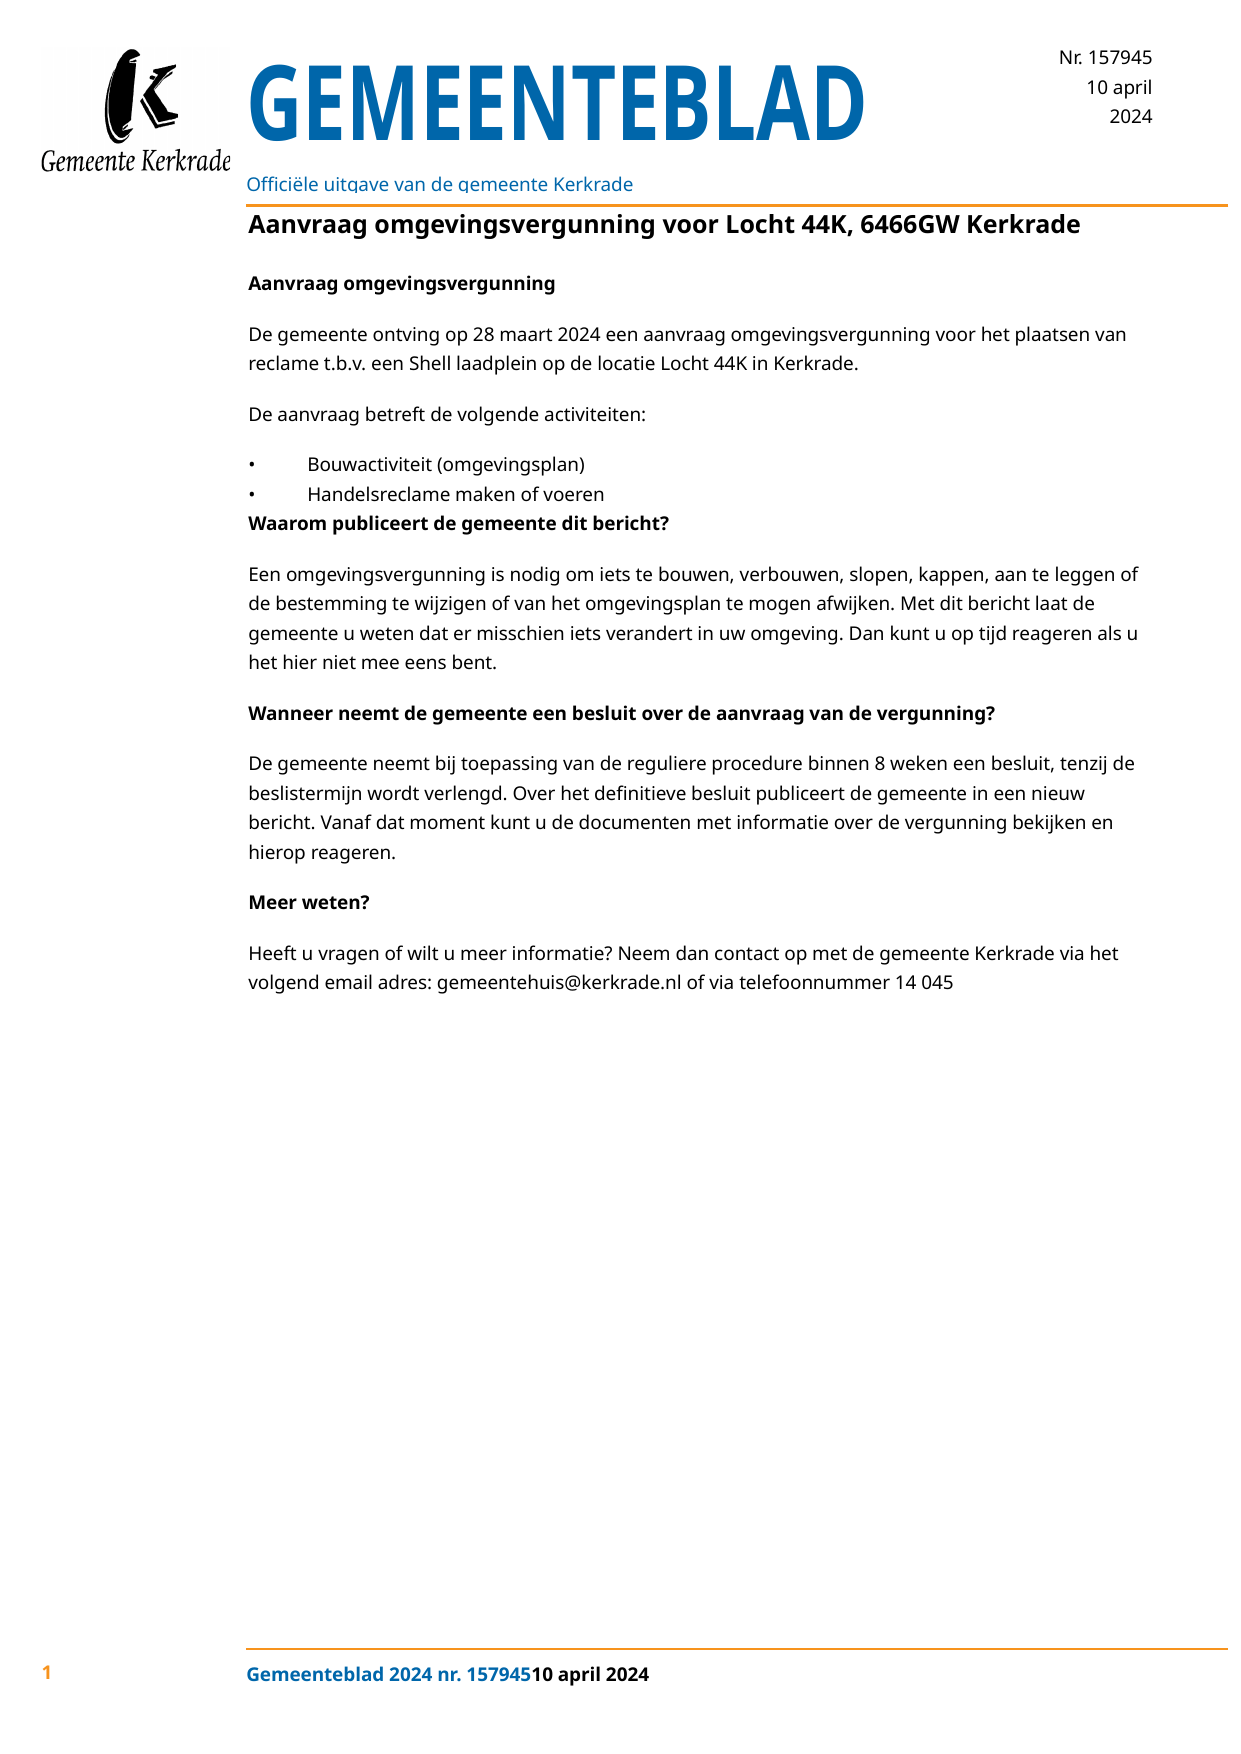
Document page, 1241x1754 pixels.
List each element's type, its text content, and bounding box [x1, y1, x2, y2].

text Aanvraag omgevingsvergunning [248, 270, 1152, 296]
text De gemeente neemt bij toepassing van de reguliere procedure binnen 8 weken een besluit, tenzij de beslistermijn wordt verlengd. Over het definitieve besluit publiceert de gemeente in een nieuw bericht. Vanaf dat moment kunt u de documenten met informatie over de vergunning bekijken en hierop reageren. [248, 750, 1152, 865]
text De aanvraag betreft de volgende activiteiten: [248, 401, 1152, 426]
list Bouwactiviteit (omgevingsplan) [248, 451, 1152, 477]
text Een omgevingsvergunning is nodig om iets te bouwen, verbouwen, slopen, kappen, aan te leggen of de bestemming te wijzigen of van het omgevingsplan te mogen afwijken. Met dit bericht laat de gemeente u weten dat er misschien iets verandert in uw omgeving. Dan kunt u op tijd reageren als u het hier niet mee eens bent. [248, 561, 1152, 675]
text Aanvraag omgevingsvergunning voor Locht 44K, 6466GW Kerkrade [248, 207, 1152, 241]
picture [41, 47, 231, 172]
list Handelsreclame maken of voeren [248, 481, 1152, 506]
text Meer weten? [248, 889, 1152, 915]
text De gemeente ontving op 28 maart 2024 een aanvraag omgevingsvergunning voor het plaatsen van reclame t.b.v. een Shell laadplein op de locatie Locht 44K in Kerkrade. [248, 321, 1152, 376]
text Waarom publiceert de gemeente dit bericht? [248, 510, 1152, 536]
text Heeft u vragen of wilt u meer informatie? Neem dan contact op met de gemeente Kerkrade via het volgend email adres: gemeentehuis@kerkrade.nl of via telefoonnummer 14 045 [248, 940, 1152, 995]
text Wanneer neemt de gemeente een besluit over de aanvraag van de vergunning? [248, 700, 1152, 726]
